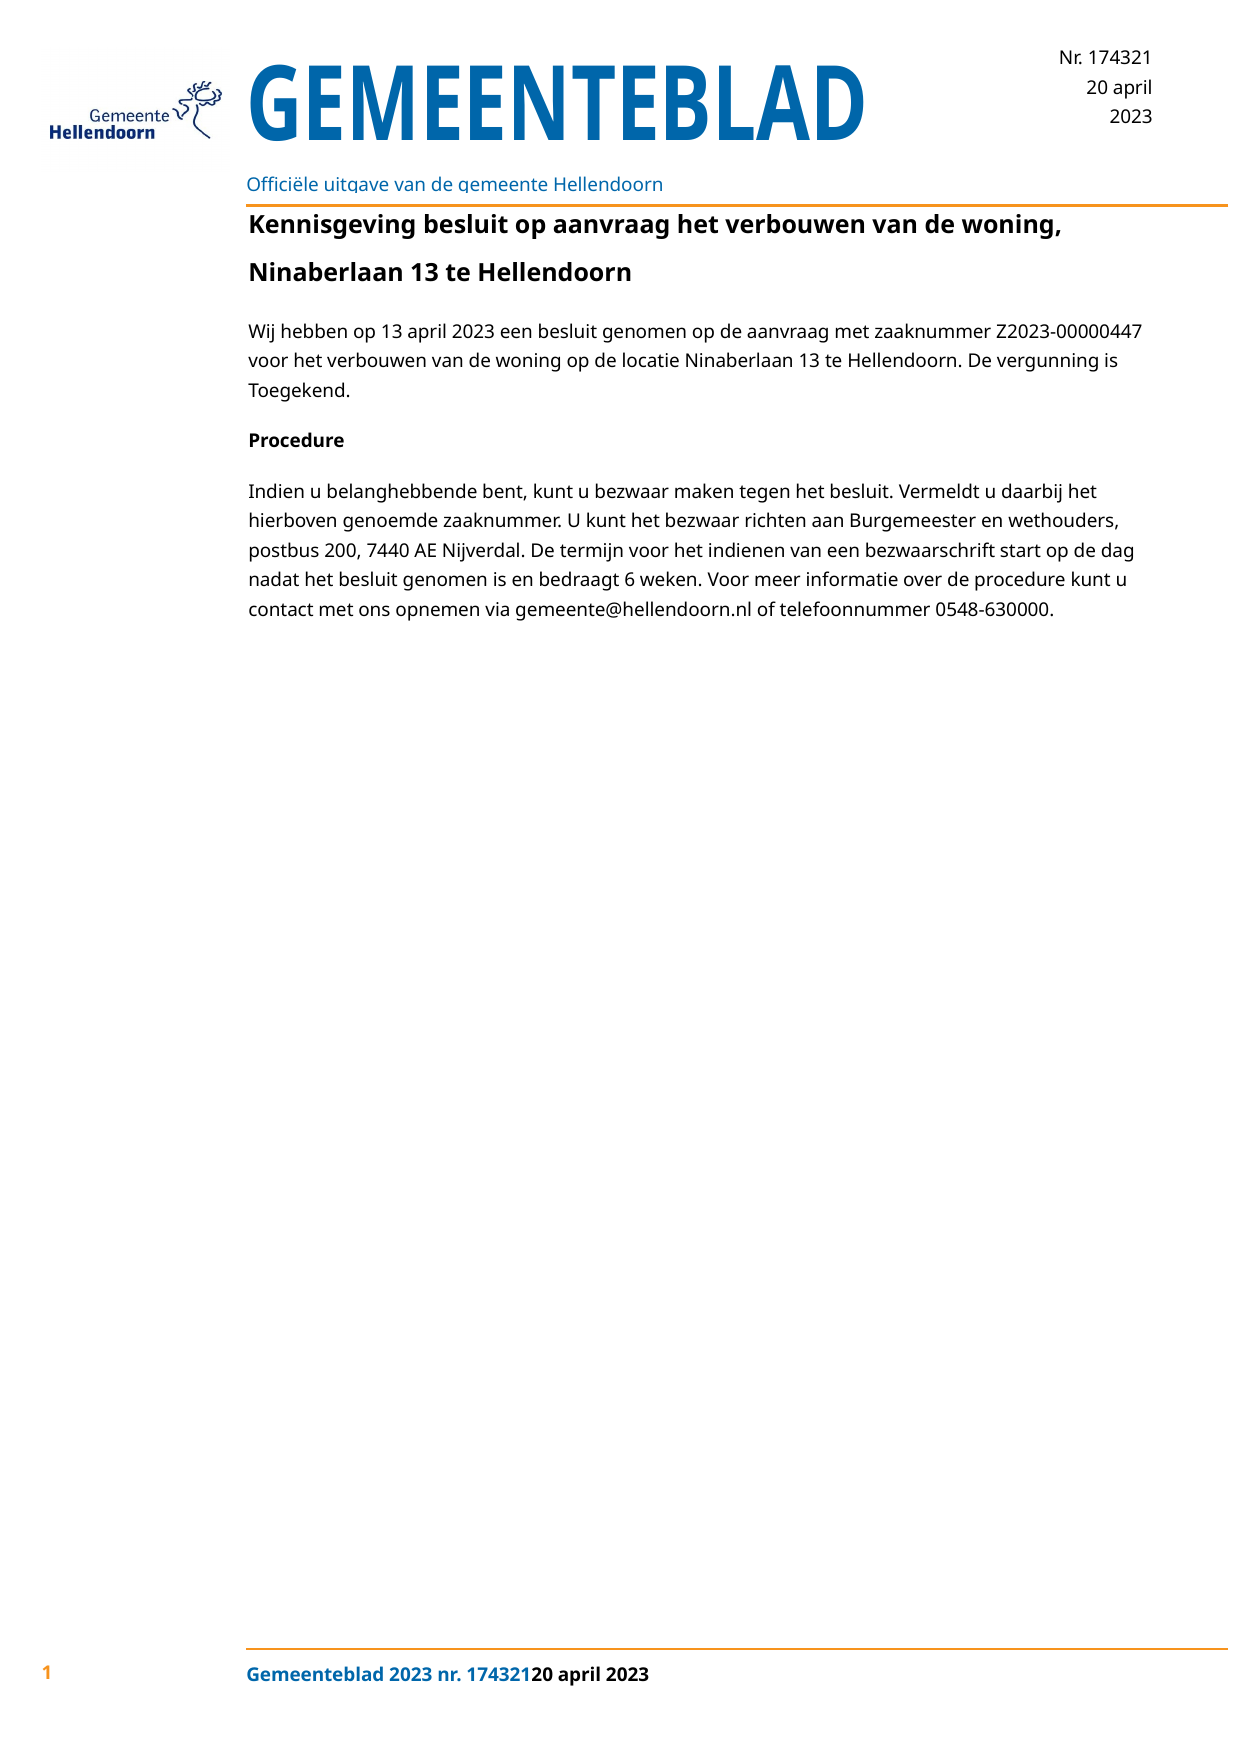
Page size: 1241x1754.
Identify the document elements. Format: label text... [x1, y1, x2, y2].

text Kennisgeving besluit op aanvraag het verbouwen van de woning, Ninaberlaan 13 te Hellendoorn [248, 207, 1152, 288]
text Procedure [248, 427, 1152, 453]
picture [41, 47, 231, 172]
text Wij hebben op 13 april 2023 een besluit genomen op de aanvraag met zaaknummer Z2023-00000447 voor het verbouwen van de woning op de locatie Ninaberlaan 13 te Hellendoorn. De vergunning is Toegekend. [248, 318, 1152, 403]
text Indien u belanghebbende bent, kunt u bezwaar maken tegen het besluit. Vermeldt u daarbij het hierboven genoemde zaaknummer. U kunt het bezwaar richten aan Burgemeester en wethouders, postbus 200, 7440 AE Nijverdal. De termijn voor het indienen van een bezwaarschrift start op de dag nadat het besluit genomen is en bedraagt 6 weken. Voor meer informatie over de procedure kunt u contact met ons opnemen via gemeente@hellendoorn.nl of telefoonnummer 0548-630000. [248, 478, 1152, 622]
